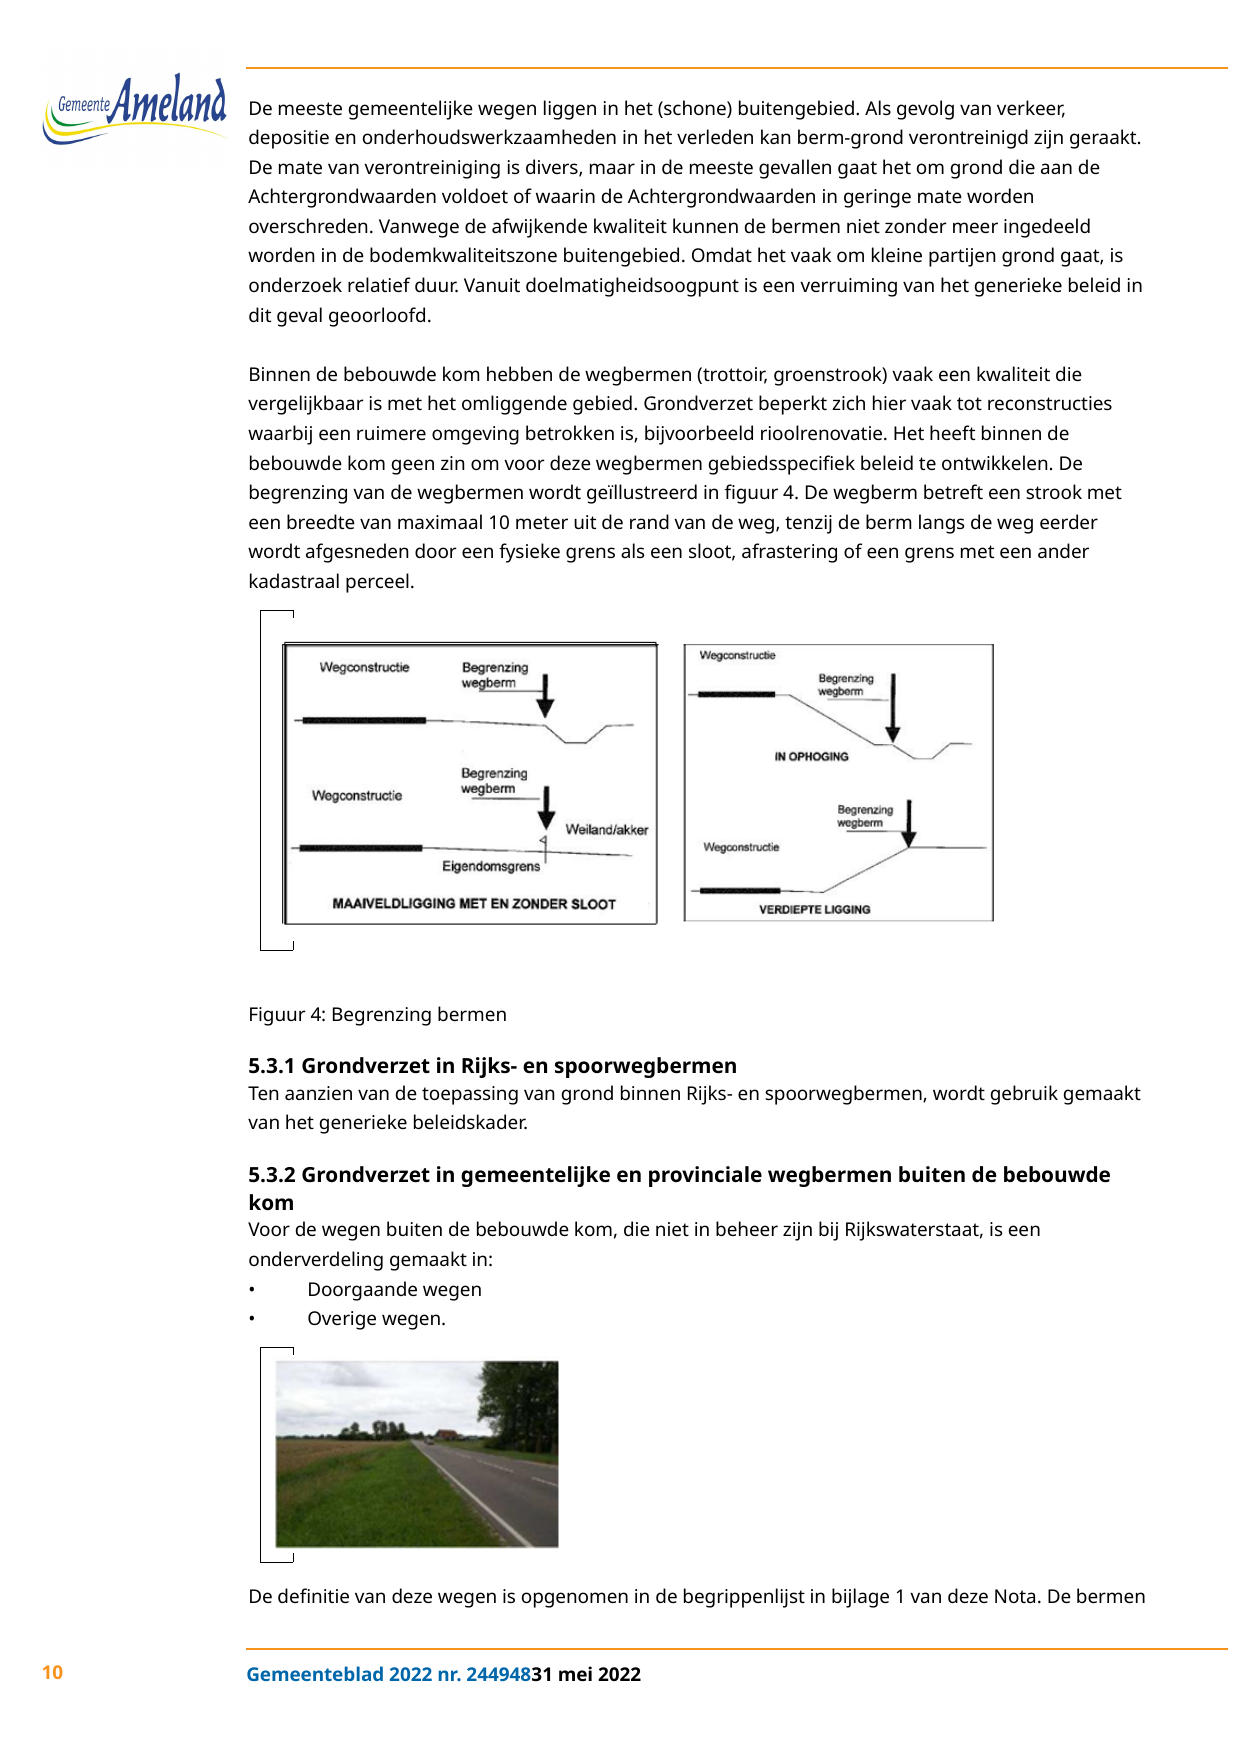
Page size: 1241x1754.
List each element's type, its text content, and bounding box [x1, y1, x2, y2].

list Overige wegen. [248, 1305, 1152, 1331]
text Binnen de bebouwde kom hebben de wegbermen (trottoir, groenstrook) vaak een kwaliteit die vergelijkbaar is met het omliggende gebied. Grondverzet beperkt zich hier vaak tot reconstructies waarbij een ruimere omgeving betrokken is, bijvoorbeeld rioolrenovatie. Het heeft binnen de bebouwde kom geen zin om voor deze wegbermen gebiedsspecifiek beleid te ontwikkelen. De begrenzing van de wegbermen wordt geïllustreerd in figuur 4. De wegberm betreft een strook met een breedte van maximaal 10 meter uit de rand van de weg, tenzij de berm langs de weg eerder wordt afgesneden door een fysieke grens als een sloot, afrastering of een grens met een ander kadastraal perceel. [248, 361, 1152, 594]
text Figuur 4: Begrenzing bermen [248, 1001, 1152, 1027]
list Doorgaande wegen [248, 1276, 1152, 1301]
picture [268, 1355, 565, 1553]
picture [41, 47, 231, 172]
text 5.3.1 Grondverzet in Rijks- en spoorwegbermen [248, 1051, 1152, 1080]
text De meeste gemeentelijke wegen liggen in het (schone) buitengebied. Als gevolg van verkeer, depositie en onderhoudswerkzaamheden in het verleden kan berm-grond verontreinigd zijn geraakt. De mate van verontreiniging is divers, maar in de meeste gevallen gaat het om grond die aan de Achtergrondwaarden voldoet of waarin de Achtergrondwaarden in geringe mate worden overschreden. Vanwege de afwijkende kwaliteit kunnen de bermen niet zonder meer ingedeeld worden in de bodemkwaliteitszone buitengebied. Omdat het vaak om kleine partijen grond gaat, is onderzoek relatief duur. Vanuit doelmatigheidsoogpunt is een verruiming van het generieke beleid in dit geval geoorloofd. [248, 95, 1152, 328]
text Voor de wegen buiten de bebouwde kom, die niet in beheer zijn bij Rijkswaterstaat, is een onderverdeling gemaakt in: [248, 1217, 1152, 1272]
text 5.3.2 Grondverzet in gemeentelijke en provinciale wegbermen buiten de bebouwde kom [248, 1160, 1152, 1217]
picture [268, 618, 1008, 941]
text De definitie van deze wegen is opgenomen in de begrippenlijst in bijlage 1 van deze Nota. De bermen [248, 1583, 1152, 1609]
text Ten aanzien van de toepassing van grond binnen Rijks- en spoorwegbermen, wordt gebruik gemaakt van het generieke beleidskader. [248, 1080, 1152, 1135]
